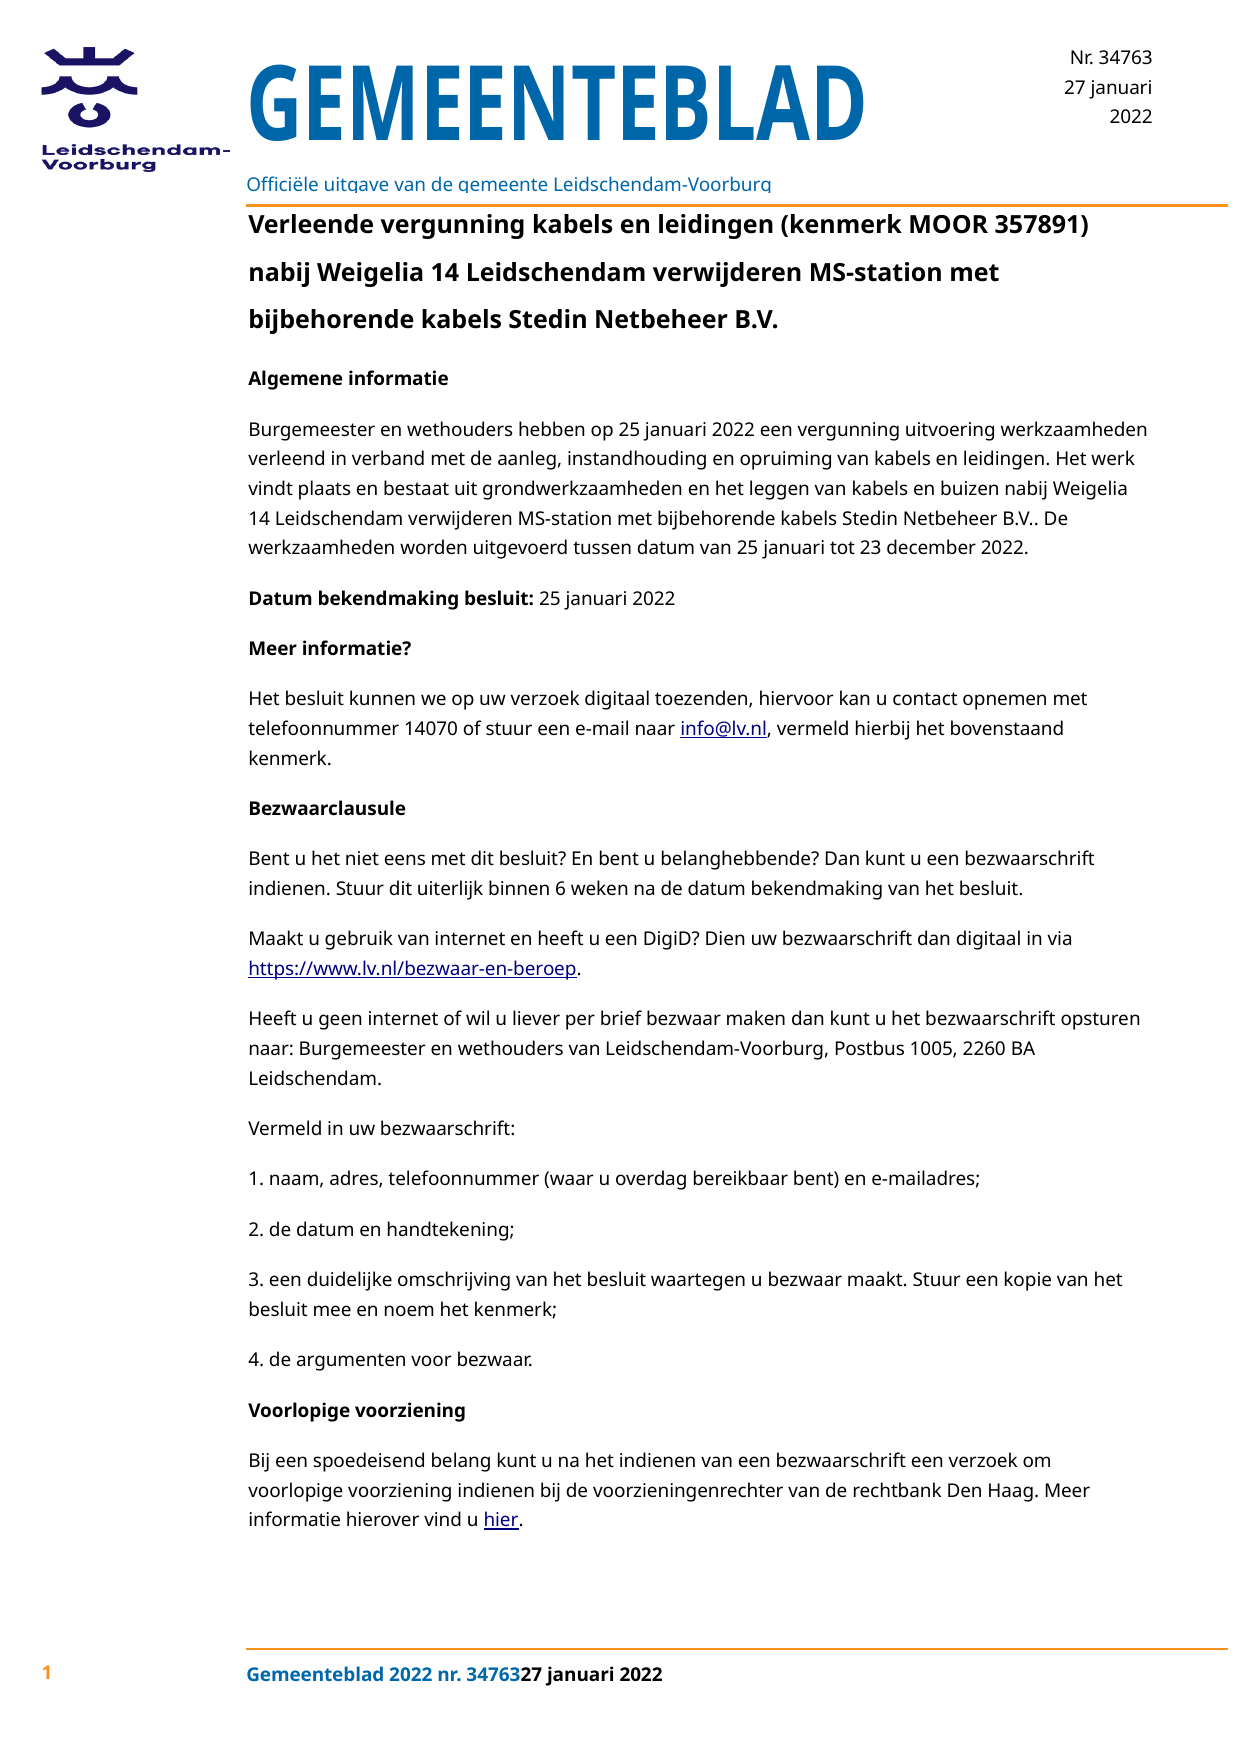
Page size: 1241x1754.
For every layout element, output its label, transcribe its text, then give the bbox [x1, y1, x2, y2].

text 4. de argumenten voor bezwaar. [248, 1346, 1152, 1372]
text Verleende vergunning kabels en leidingen (kenmerk MOOR 357891) nabij Weigelia 14 Leidschendam verwijderen MS-station met bijbehorende kabels Stedin Netbeheer B.V. [248, 207, 1152, 336]
text Het besluit kunnen we op uw verzoek digitaal toezenden, hiervoor kan u contact opnemen met telefoonnummer 14070 of stuur een e-mail naar info@lv.nl, vermeld hierbij het bovenstaand kenmerk. [248, 686, 1152, 770]
text Meer informatie? [248, 635, 1152, 661]
text Bezwaarclausule [248, 795, 1152, 821]
text Bent u het niet eens met dit besluit? En bent u belanghebbende? Dan kunt u een bezwaarschrift indienen. Stuur dit uiterlijk binnen 6 weken na de datum bekendmaking van het besluit. [248, 846, 1152, 901]
text 3. een duidelijke omschrijving van het besluit waartegen u bezwaar maakt. Stuur een kopie van het besluit mee en noem het kenmerk; [248, 1266, 1152, 1322]
text Datum bekendmaking besluit: 25 januari 2022 [248, 585, 1152, 610]
text Vermeld in uw bezwaarschrift: [248, 1115, 1152, 1141]
text Heeft u geen internet of wil u liever per brief bezwaar maken dan kunt u het bezwaarschrift opsturen naar: Burgemeester en wethouders van Leidschendam-Voorburg, Postbus 1005, 2260 BA Leidschendam. [248, 1006, 1152, 1090]
text Voorlopige voorziening [248, 1397, 1152, 1422]
text Bij een spoedeisend belang kunt u na het indienen van een bezwaarschrift een verzoek om voorlopige voorziening indienen bij de voorzieningenrechter van de rechtbank Den Haag. Meer informatie hierover vind u hier. [248, 1447, 1152, 1532]
text 2. de datum en handtekening; [248, 1216, 1152, 1242]
text 1. naam, adres, telefoonnummer (waar u overdag bereikbaar bent) en e-mailadres; [248, 1166, 1152, 1191]
picture [41, 47, 231, 172]
text Burgemeester en wethouders hebben op 25 januari 2022 een vergunning uitvoering werkzaamheden verleend in verband met de aanleg, instandhouding en opruiming van kabels en leidingen. Het werk vindt plaats en bestaat uit grondwerkzaamheden en het leggen van kabels en buizen nabij Weigelia 14 Leidschendam verwijderen MS-station met bijbehorende kabels Stedin Netbeheer B.V.. De werkzaamheden worden uitgevoerd tussen datum van 25 januari tot 23 december 2022. [248, 416, 1152, 560]
text Algemene informatie [248, 366, 1152, 391]
text Maakt u gebruik van internet en heeft u een DigiD? Dien uw bezwaarschrift dan digitaal in via https://www.lv.nl/bezwaar-en-beroep. [248, 926, 1152, 981]
